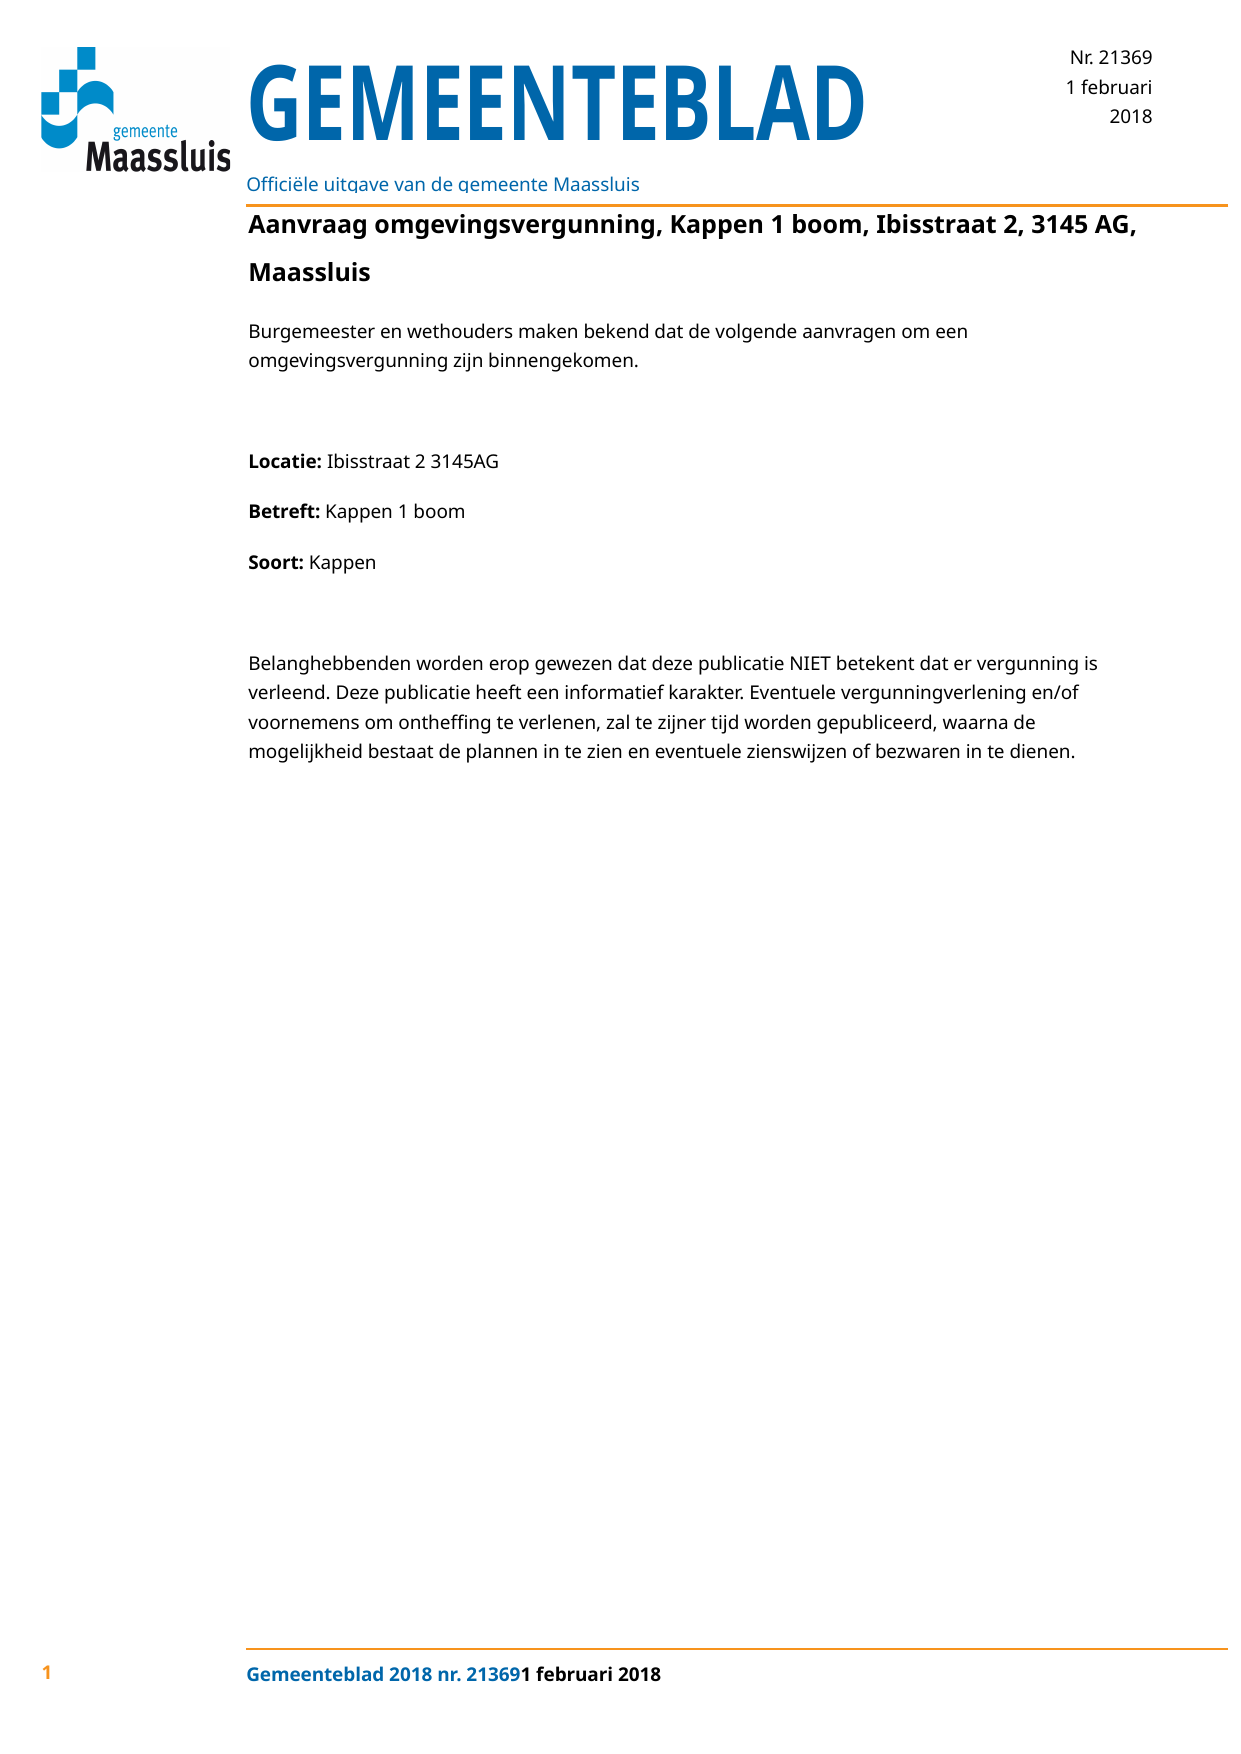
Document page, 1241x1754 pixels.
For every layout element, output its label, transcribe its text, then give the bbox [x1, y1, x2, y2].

text Burgemeester en wethouders maken bekend dat de volgende aanvragen om een omgevingsvergunning zijn binnengekomen. [248, 318, 1152, 373]
text Belanghebbenden worden erop gewezen dat deze publicatie NIET betekent dat er vergunning is verleend. Deze publicatie heeft een informatief karakter. Eventuele vergunningverlening en/of voornemens om ontheffing te verlenen, zal te zijner tijd worden gepubliceerd, waarna de mogelijkheid bestaat de plannen in te zien en eventuele zienswijzen of bezwaren in te dienen. [248, 650, 1152, 764]
picture [41, 47, 77, 92]
text Betreft: Kappen 1 boom [248, 499, 1152, 524]
text Locatie: Ibisstraat 2 3145AG [248, 448, 1152, 474]
picture [41, 47, 231, 172]
text Soort: Kappen [248, 549, 1152, 575]
text Aanvraag omgevingsvergunning, Kappen 1 boom, Ibisstraat 2, 3145 AG, Maassluis [248, 207, 1152, 288]
